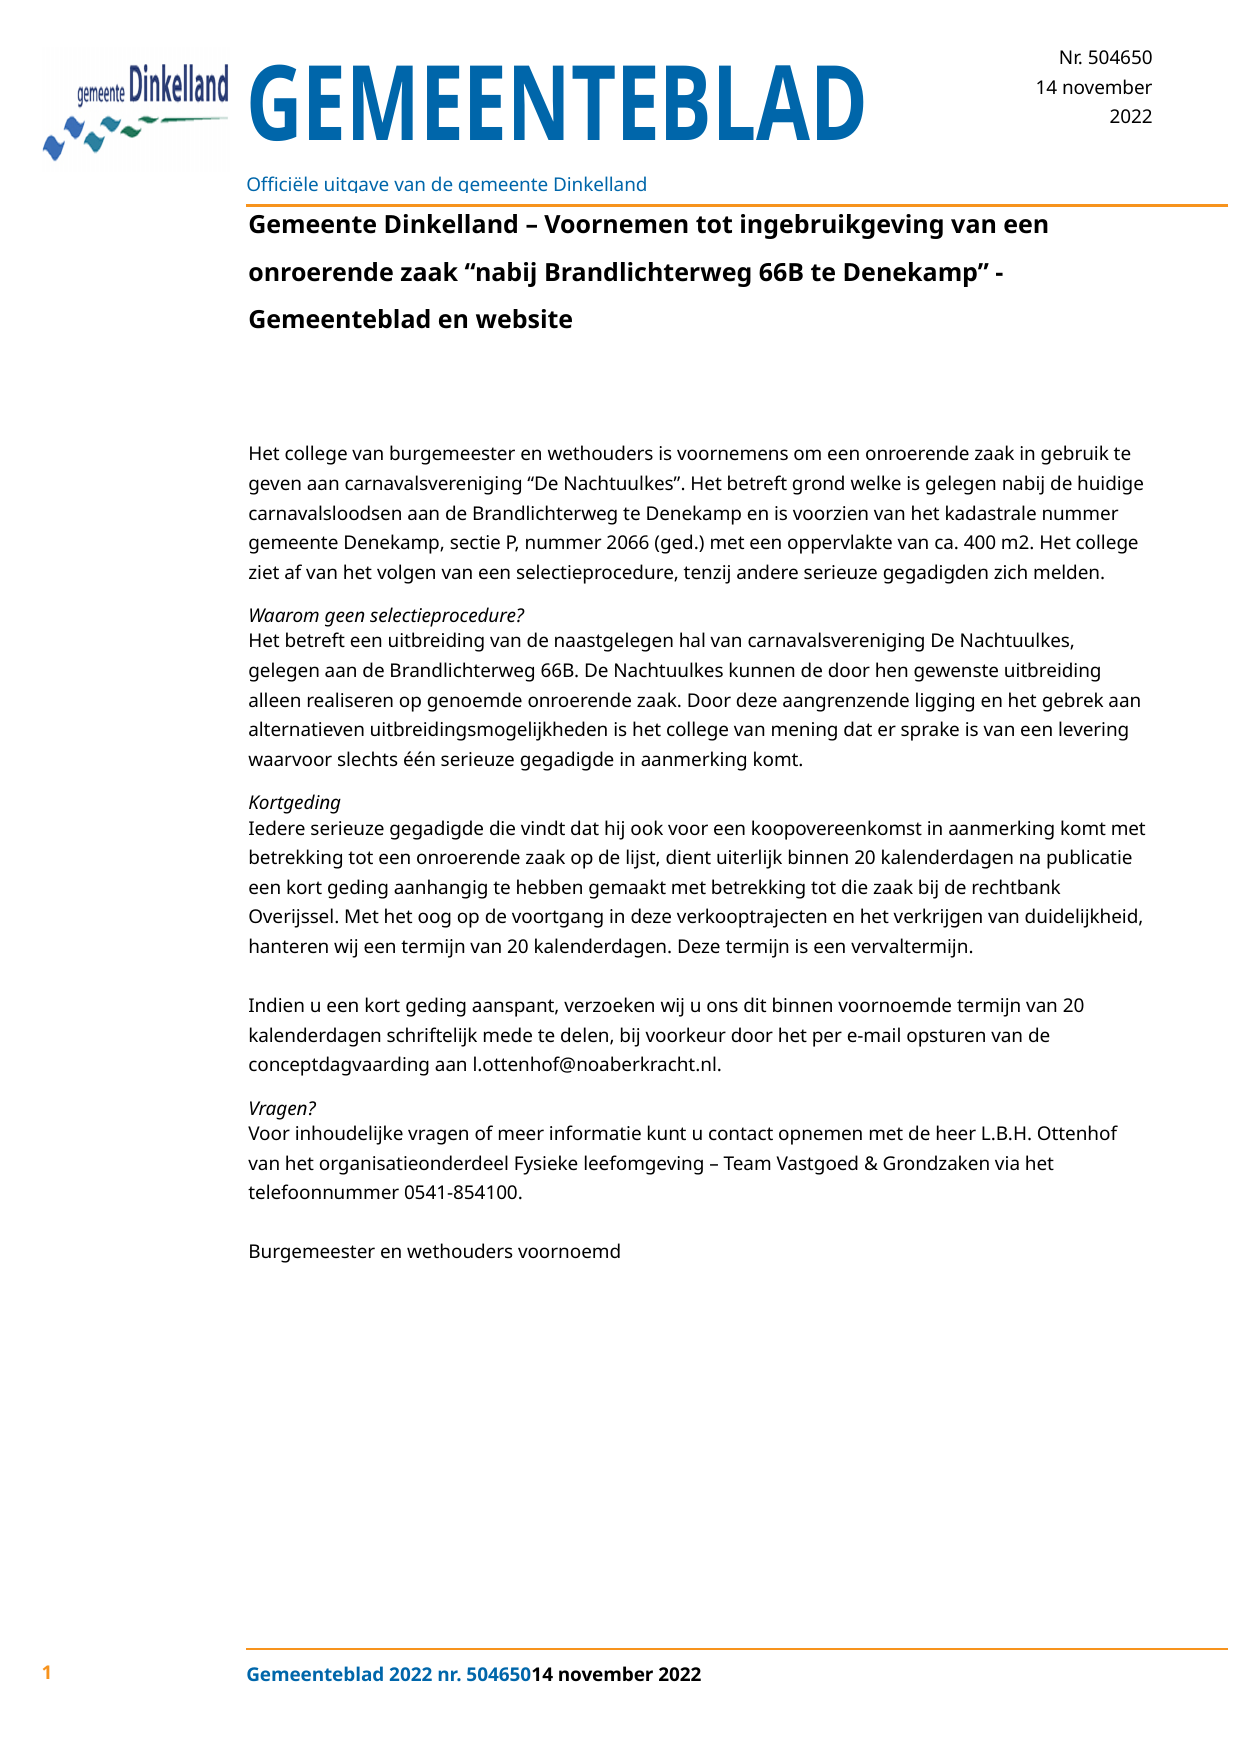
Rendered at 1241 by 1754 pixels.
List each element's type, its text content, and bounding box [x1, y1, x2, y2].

text Vragen? [248, 1095, 1152, 1120]
text Gemeente Dinkelland – Voornemen tot ingebruikgeving van een onroerende zaak “nabij Brandlichterweg 66B te Denekamp” - Gemeenteblad en website [248, 207, 1152, 336]
text Iedere serieuze gegadigde die vindt dat hij ook voor een koopovereenkomst in aanmerking komt met betrekking tot een onroerende zaak op de lijst, dient uiterlijk binnen 20 kalenderdagen na publicatie een kort geding aanhangig te hebben gemaakt met betrekking tot die zaak bij de rechtbank Overijssel. Met het oog op de voortgang in deze verkooptrajecten en het verkrijgen van duidelijkheid, hanteren wij een termijn van 20 kalenderdagen. Deze termijn is een vervaltermijn. [248, 815, 1152, 959]
text Kortgeding [248, 789, 1152, 815]
text Het college van burgemeester en wethouders is voornemens om een onroerende zaak in gebruik te geven aan carnavalsvereniging “De Nachtuulkes”. Het betreft grond welke is gelegen nabij de huidige carnavalsloodsen aan de Brandlichterweg te Denekamp en is voorzien van het kadastrale nummer gemeente Denekamp, sectie P, nummer 2066 (ged.) met een oppervlakte van ca. 400 m2. Het college ziet af van het volgen van een selectieprocedure, tenzij andere serieuze gegadigden zich melden. [248, 441, 1152, 584]
text Het betreft een uitbreiding van de naastgelegen hal van carnavalsvereniging De Nachtuulkes, gelegen aan de Brandlichterweg 66B. De Nachtuulkes kunnen de door hen gewenste uitbreiding alleen realiseren op genoemde onroerende zaak. Door deze aangrenzende ligging en het gebrek aan alternatieven uitbreidingsmogelijkheden is het college van mening dat er sprake is van een levering waarvoor slechts één serieuze gegadigde in aanmerking komt. [248, 628, 1152, 772]
text Voor inhoudelijke vragen of meer informatie kunt u contact opnemen met de heer L.B.H. Ottenhof van het organisatieonderdeel Fysieke leefomgeving – Team Vastgoed & Grondzaken via het telefoonnummer 0541-854100. [248, 1120, 1152, 1205]
text Waarom geen selectieprocedure? [248, 602, 1152, 628]
picture [41, 47, 231, 172]
text Burgemeester en wethouders voornoemd [248, 1239, 1152, 1264]
text Indien u een kort geding aanspant, verzoeken wij u ons dit binnen voornoemde termijn van 20 kalenderdagen schriftelijk mede te delen, bij voorkeur door het per e-mail opsturen van de conceptdagvaarding aan l.ottenhof@noaberkracht.nl. [248, 992, 1152, 1077]
